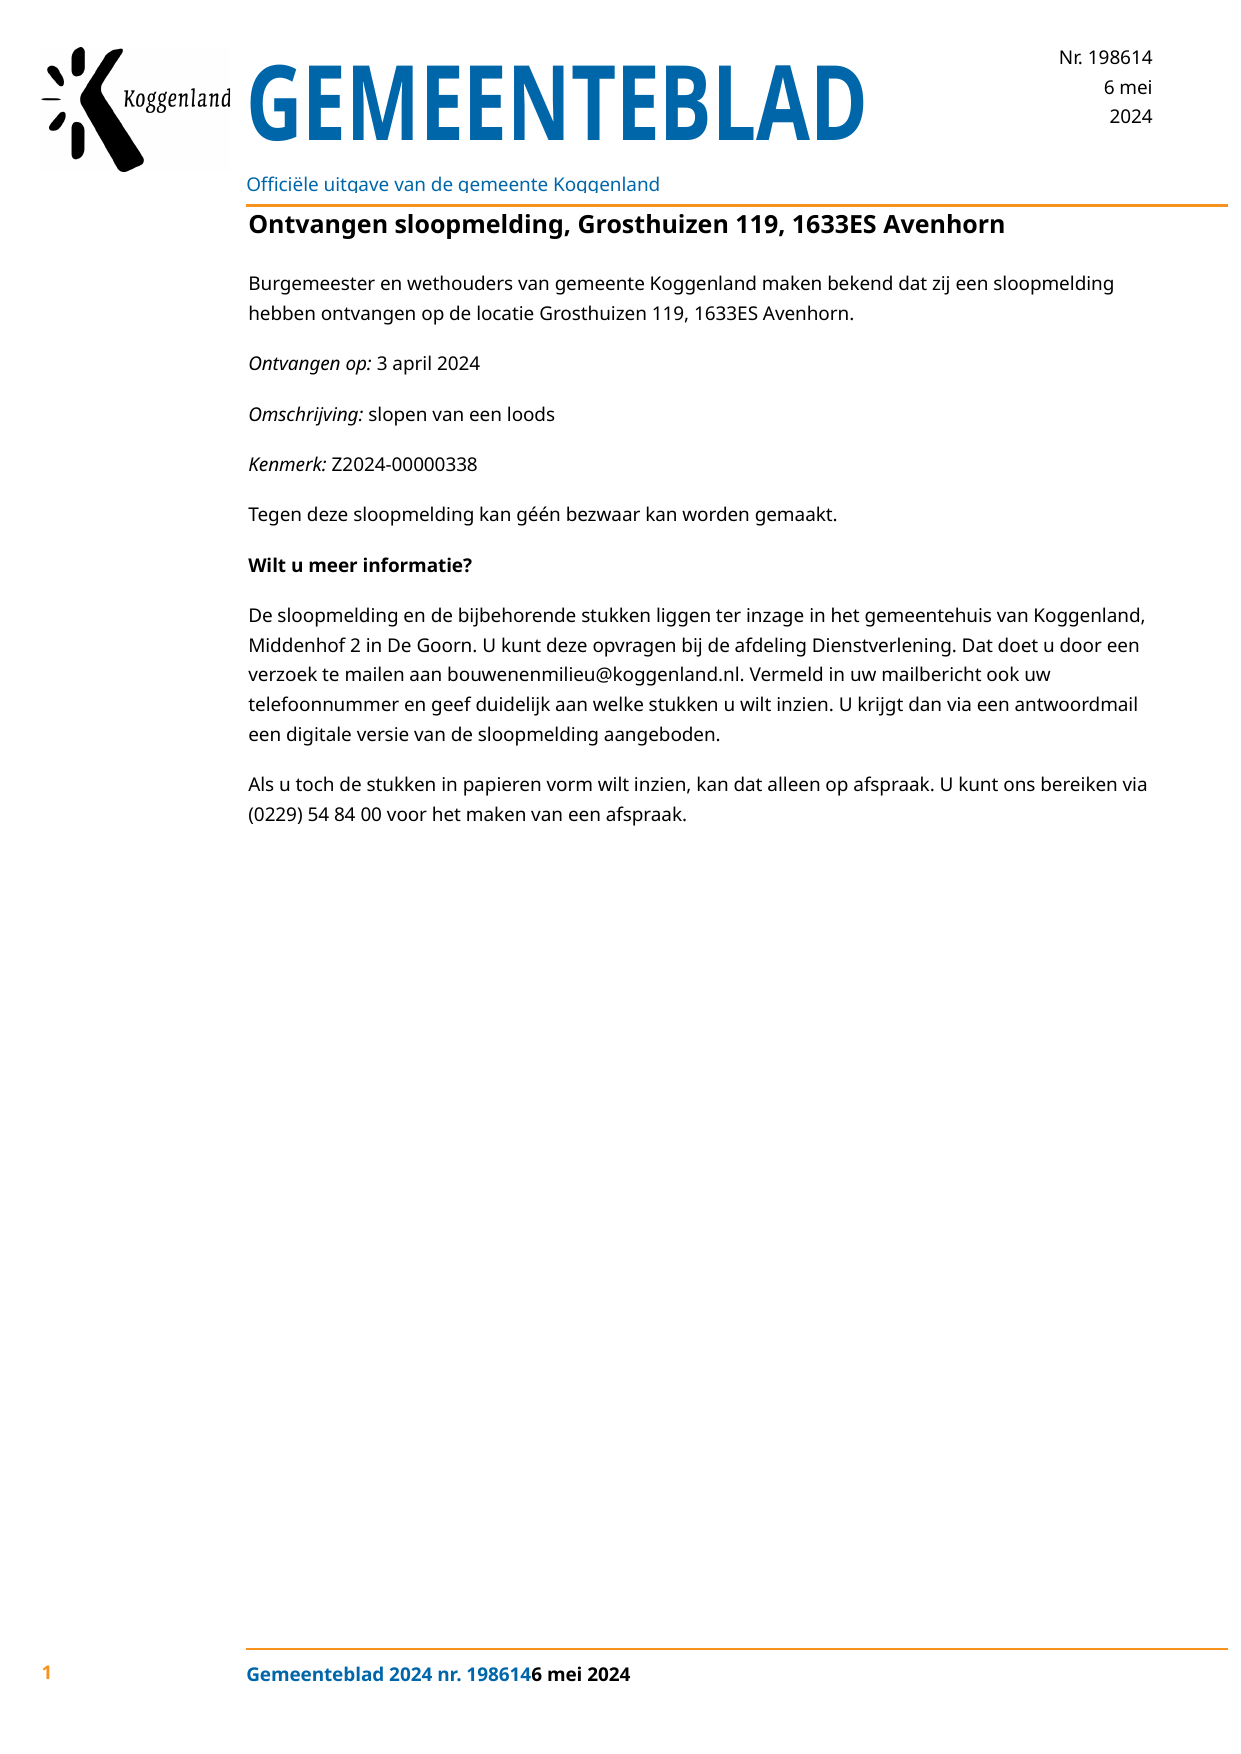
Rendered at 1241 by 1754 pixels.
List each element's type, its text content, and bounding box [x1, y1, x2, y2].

text Ontvangen op: 3 april 2024 [248, 350, 1152, 376]
text Kenmerk: Z2024-00000338 [248, 451, 1152, 477]
text Als u toch de stukken in papieren vorm wilt inzien, kan dat alleen op afspraak. U kunt ons bereiken via (0229) 54 84 00 voor het maken van een afspraak. [248, 771, 1152, 826]
text Wilt u meer informatie? [248, 552, 1152, 578]
text Burgemeester en wethouders van gemeente Koggenland maken bekend dat zij een sloopmelding hebben ontvangen op de locatie Grosthuizen 119, 1633ES Avenhorn. [248, 270, 1152, 326]
picture [41, 47, 231, 172]
text Omschrijving: slopen van een loods [248, 401, 1152, 426]
text Tegen deze sloopmelding kan géén bezwaar kan worden gemaakt. [248, 502, 1152, 527]
text Ontvangen sloopmelding, Grosthuizen 119, 1633ES Avenhorn [248, 207, 1152, 241]
text De sloopmelding en de bijbehorende stukken liggen ter inzage in het gemeentehuis van Koggenland, Middenhof 2 in De Goorn. U kunt deze opvragen bij de afdeling Dienstverlening. Dat doet u door een verzoek te mailen aan bouwenenmilieu@koggenland.nl. Vermeld in uw mailbericht ook uw telefoonnummer en geef duidelijk aan welke stukken u wilt inzien. U krijgt dan via een antwoordmail een digitale versie van de sloopmelding aangeboden. [248, 602, 1152, 746]
